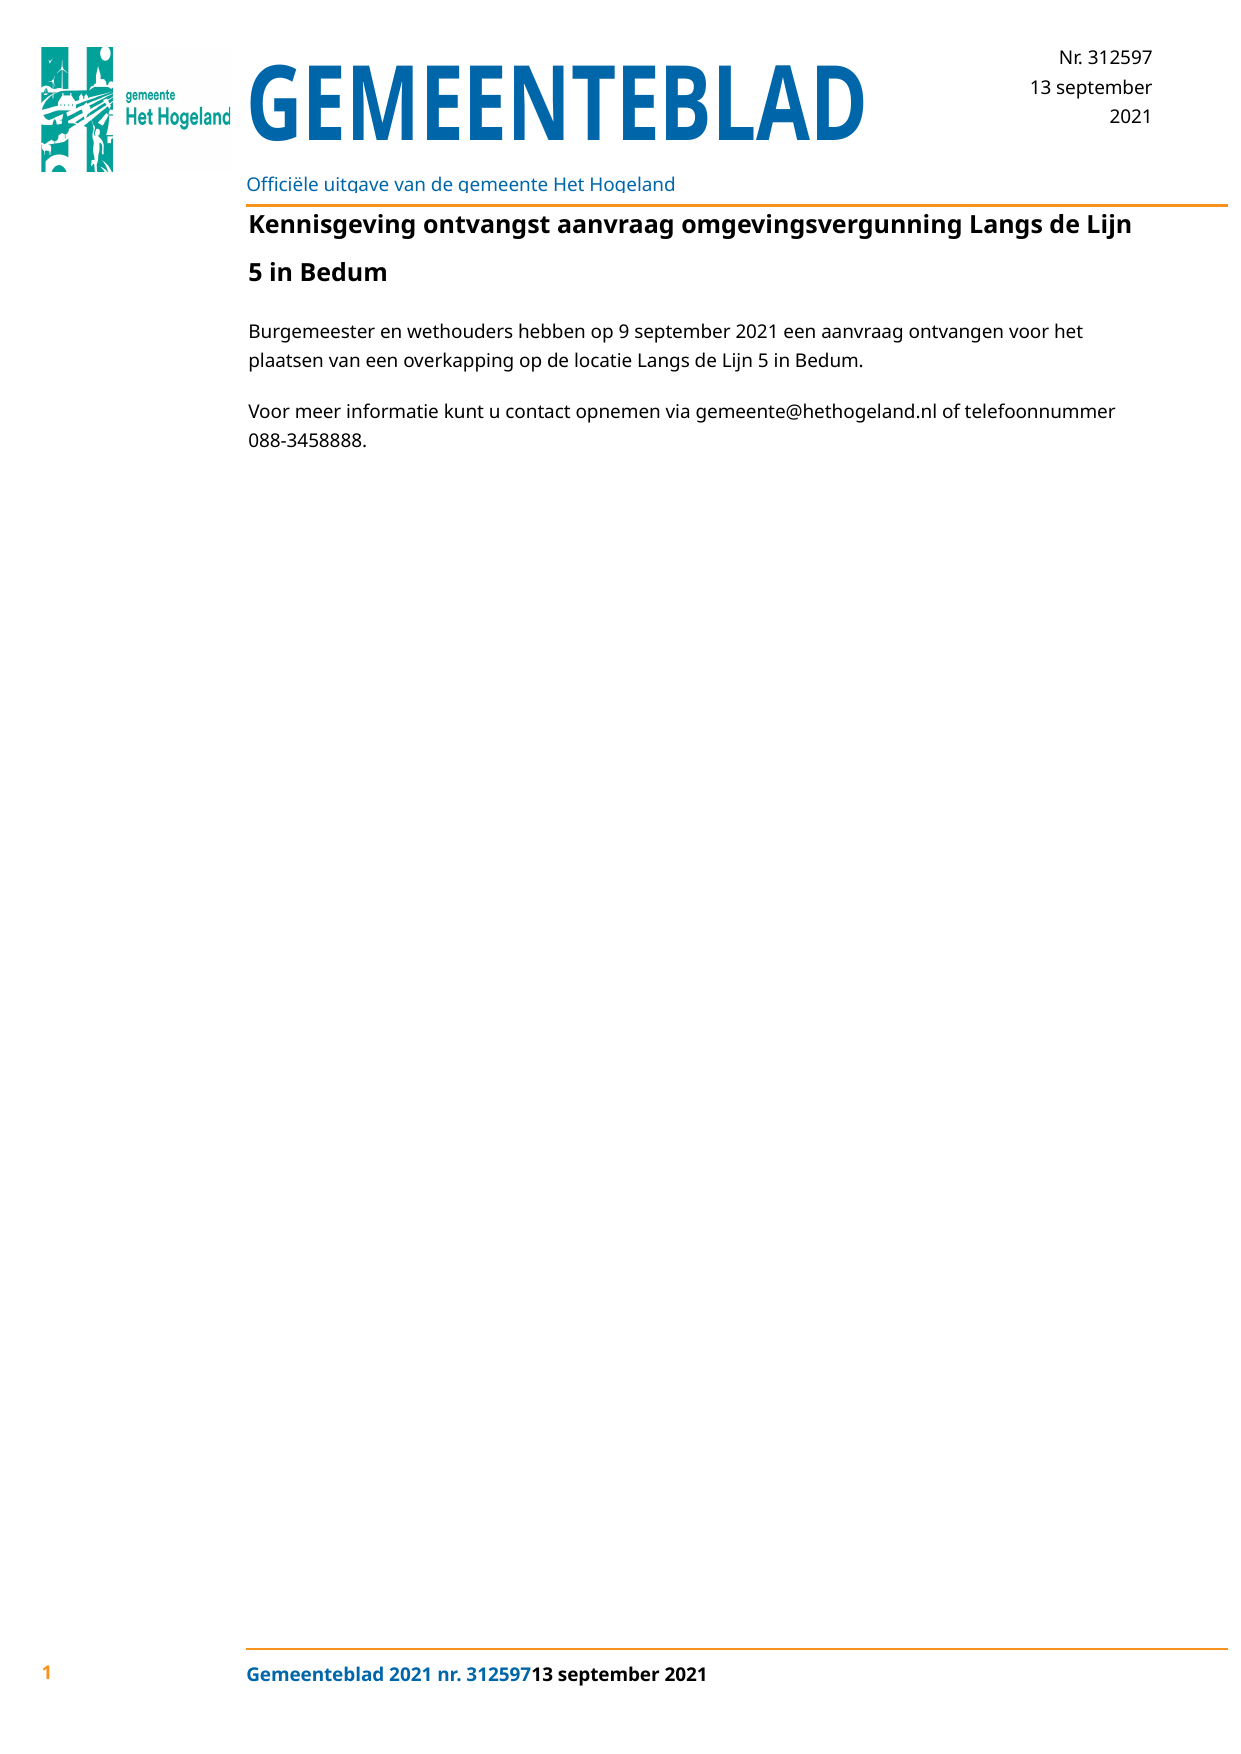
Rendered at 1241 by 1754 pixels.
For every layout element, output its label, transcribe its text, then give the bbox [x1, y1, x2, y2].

text Burgemeester en wethouders hebben op 9 september 2021 een aanvraag ontvangen voor het plaatsen van een overkapping op de locatie Langs de Lijn 5 in Bedum. [248, 318, 1152, 373]
picture [41, 47, 231, 172]
text Kennisgeving ontvangst aanvraag omgevingsvergunning Langs de Lijn 5 in Bedum [248, 207, 1152, 288]
text Voor meer informatie kunt u contact opnemen via gemeente@hethogeland.nl of telefoonnummer 088-3458888. [248, 398, 1152, 453]
